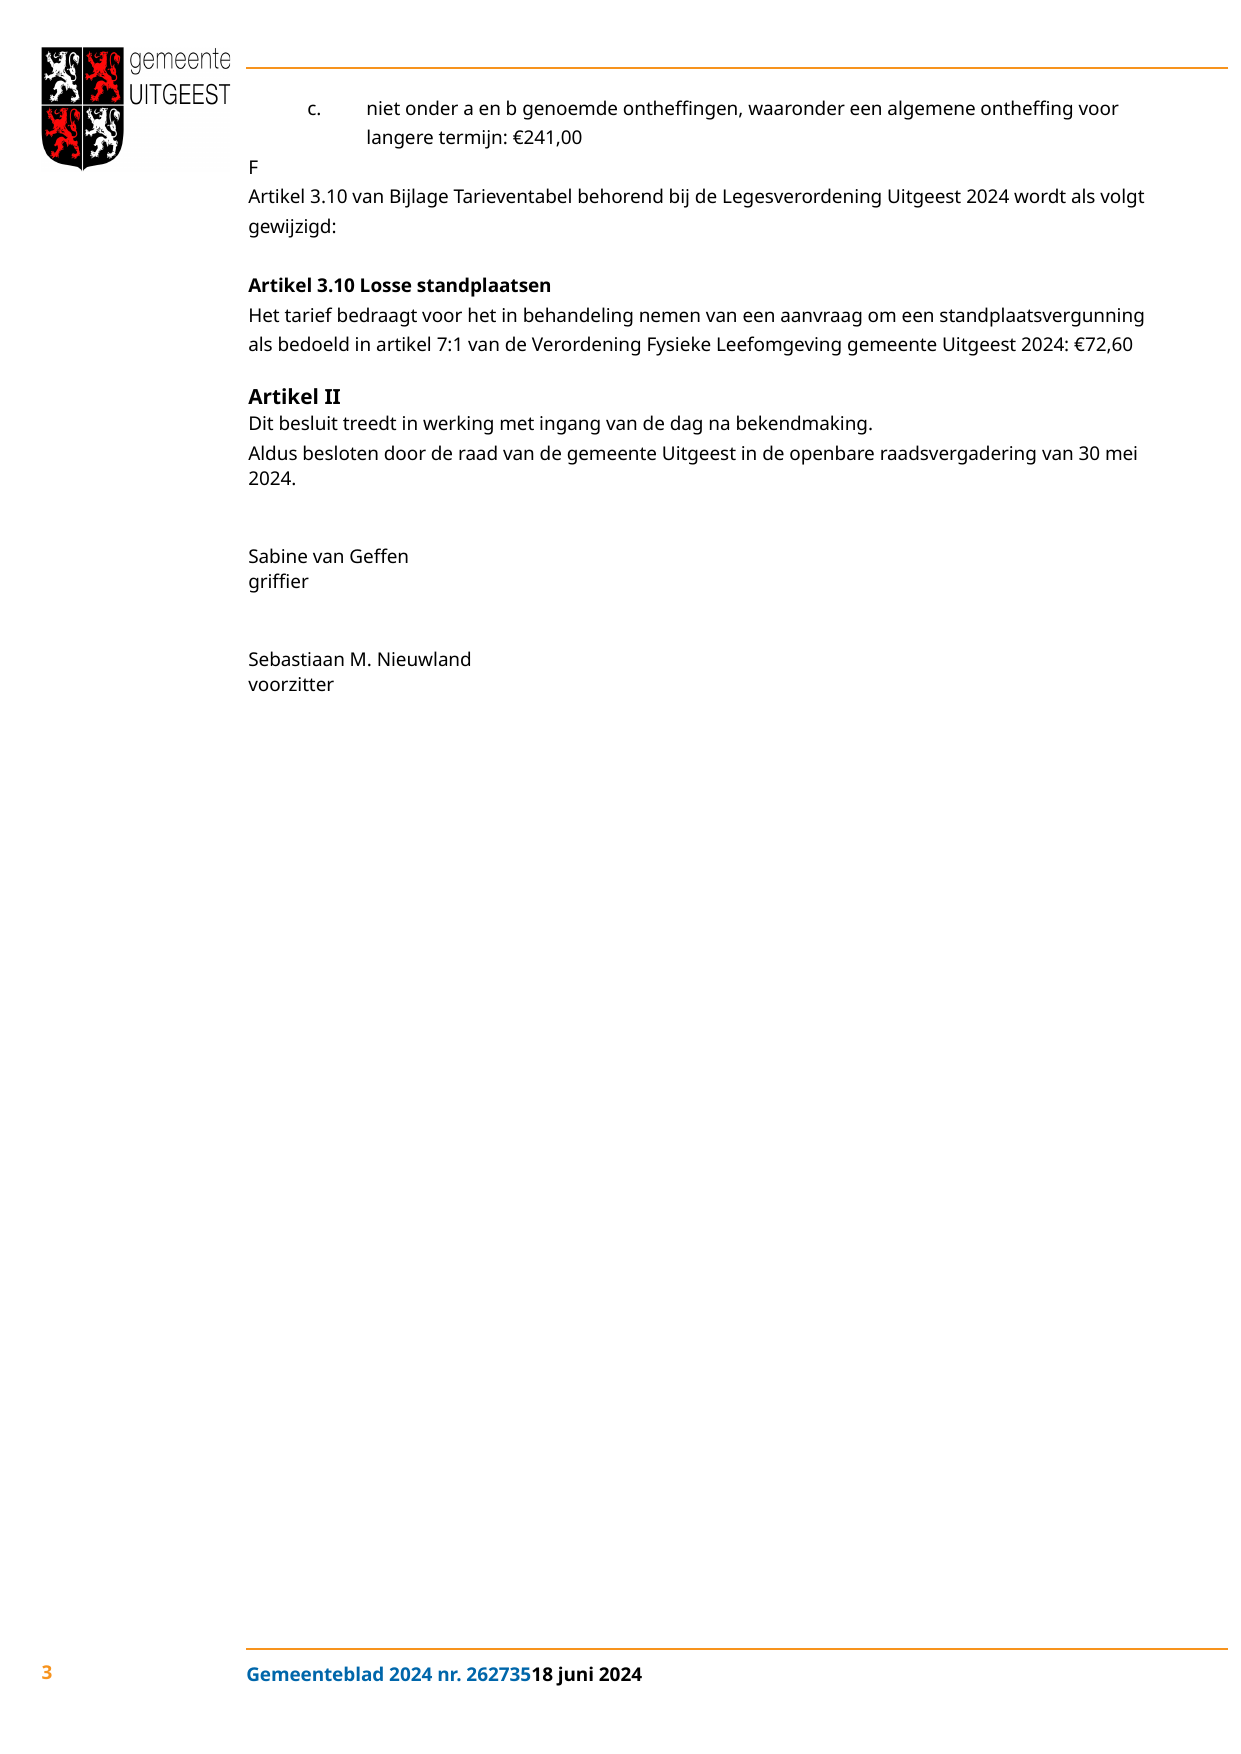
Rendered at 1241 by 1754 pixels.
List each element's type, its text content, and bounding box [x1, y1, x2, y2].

text voorzitter [248, 671, 1152, 697]
picture [41, 47, 231, 172]
text Artikel 3.10 van Bijlage Tarieventabel behorend bij de Legesverordening Uitgeest 2024 wordt als volgt gewijzigd: [248, 183, 1152, 239]
text Sebastiaan M. Nieuwland [248, 646, 1152, 671]
text Het tarief bedraagt voor het in behandeling nemen van een aanvraag om een standplaatsvergunning als bedoeld in artikel 7:1 van de Verordening Fysieke Leefomgeving gemeente Uitgeest 2024: €72,60 [248, 302, 1152, 357]
text griffier [248, 568, 1152, 594]
list niet onder a en b genoemde ontheffingen, waaronder een algemene ontheffing voor langere termijn: €241,00 [307, 95, 1152, 150]
text F [248, 154, 1152, 180]
text Sabine van Geffen [248, 543, 1152, 568]
text Artikel II [248, 382, 1152, 410]
text Aldus besloten door de raad van de gemeente Uitgeest in de openbare raadsvergadering van 30 mei 2024. [248, 440, 1152, 491]
text Dit besluit treedt in werking met ingang van de dag na bekendmaking. [248, 410, 1152, 436]
text Artikel 3.10 Losse standplaatsen [248, 272, 1152, 298]
